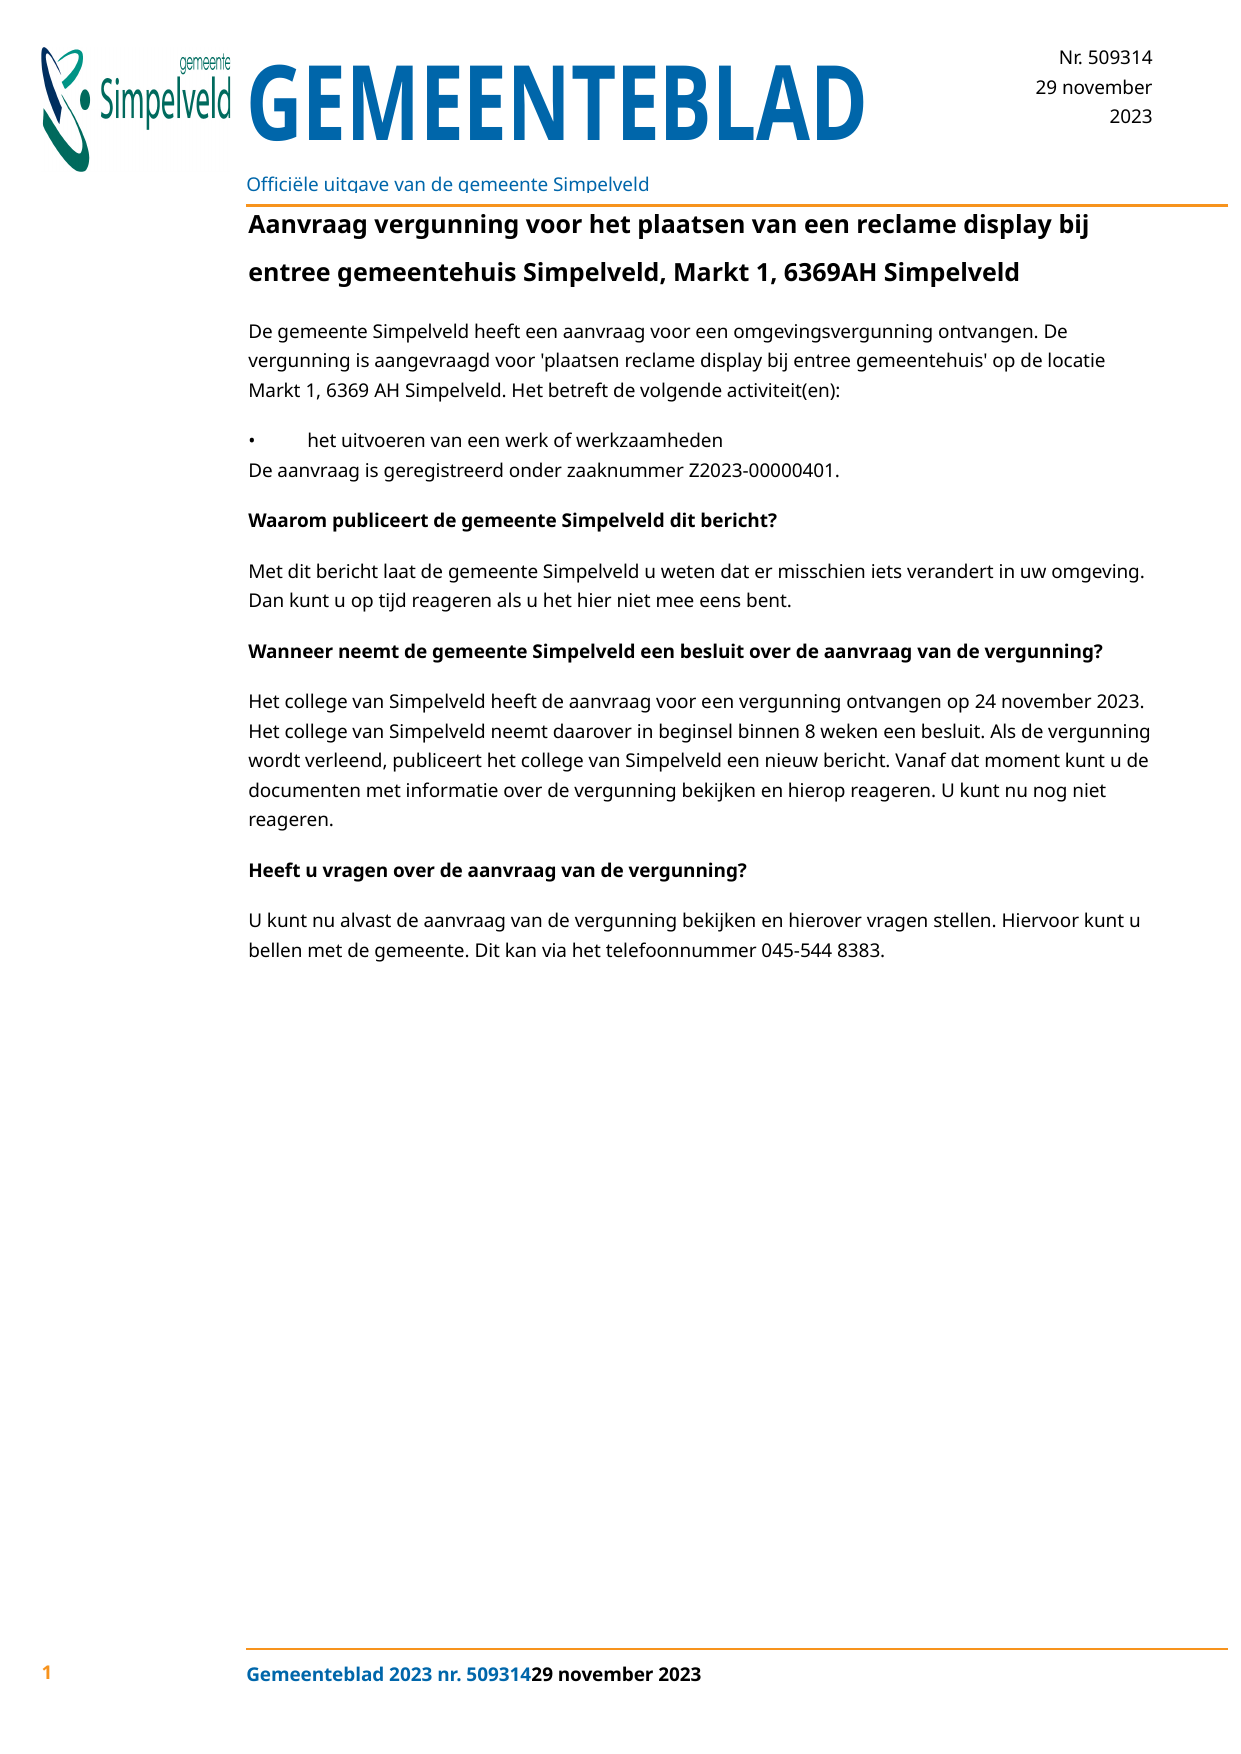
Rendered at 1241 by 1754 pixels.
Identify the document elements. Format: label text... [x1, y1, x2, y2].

text Het college van Simpelveld heeft de aanvraag voor een vergunning ontvangen op 24 november 2023. Het college van Simpelveld neemt daarover in beginsel binnen 8 weken een besluit. Als de vergunning wordt verleend, publiceert het college van Simpelveld een nieuw bericht. Vanaf dat moment kunt u de documenten met informatie over de vergunning bekijken en hierop reageren. U kunt nu nog niet reageren. [248, 688, 1152, 832]
text Aanvraag vergunning voor het plaatsen van een reclame display bij entree gemeentehuis Simpelveld, Markt 1, 6369AH Simpelveld [248, 207, 1152, 288]
text Met dit bericht laat de gemeente Simpelveld u weten dat er misschien iets verandert in uw omgeving. Dan kunt u op tijd reageren als u het hier niet mee eens bent. [248, 558, 1152, 613]
text De gemeente Simpelveld heeft een aanvraag voor een omgevingsvergunning ontvangen. De vergunning is aangevraagd voor 'plaatsen reclame display bij entree gemeentehuis' op de locatie Markt 1, 6369 AH Simpelveld. Het betreft de volgende activiteit(en): [248, 318, 1152, 403]
text De aanvraag is geregistreerd onder zaaknummer Z2023-00000401. [248, 457, 1152, 483]
text Waarom publiceert de gemeente Simpelveld dit bericht? [248, 507, 1152, 533]
picture [41, 47, 231, 172]
list het uitvoeren van een werk of werkzaamheden [248, 427, 1152, 453]
text Heeft u vragen over de aanvraag van de vergunning? [248, 857, 1152, 883]
text U kunt nu alvast de aanvraag van de vergunning bekijken en hierover vragen stellen. Hiervoor kunt u bellen met de gemeente. Dit kan via het telefoonnummer 045-544 8383. [248, 907, 1152, 963]
text Wanneer neemt de gemeente Simpelveld een besluit over de aanvraag van de vergunning? [248, 638, 1152, 664]
